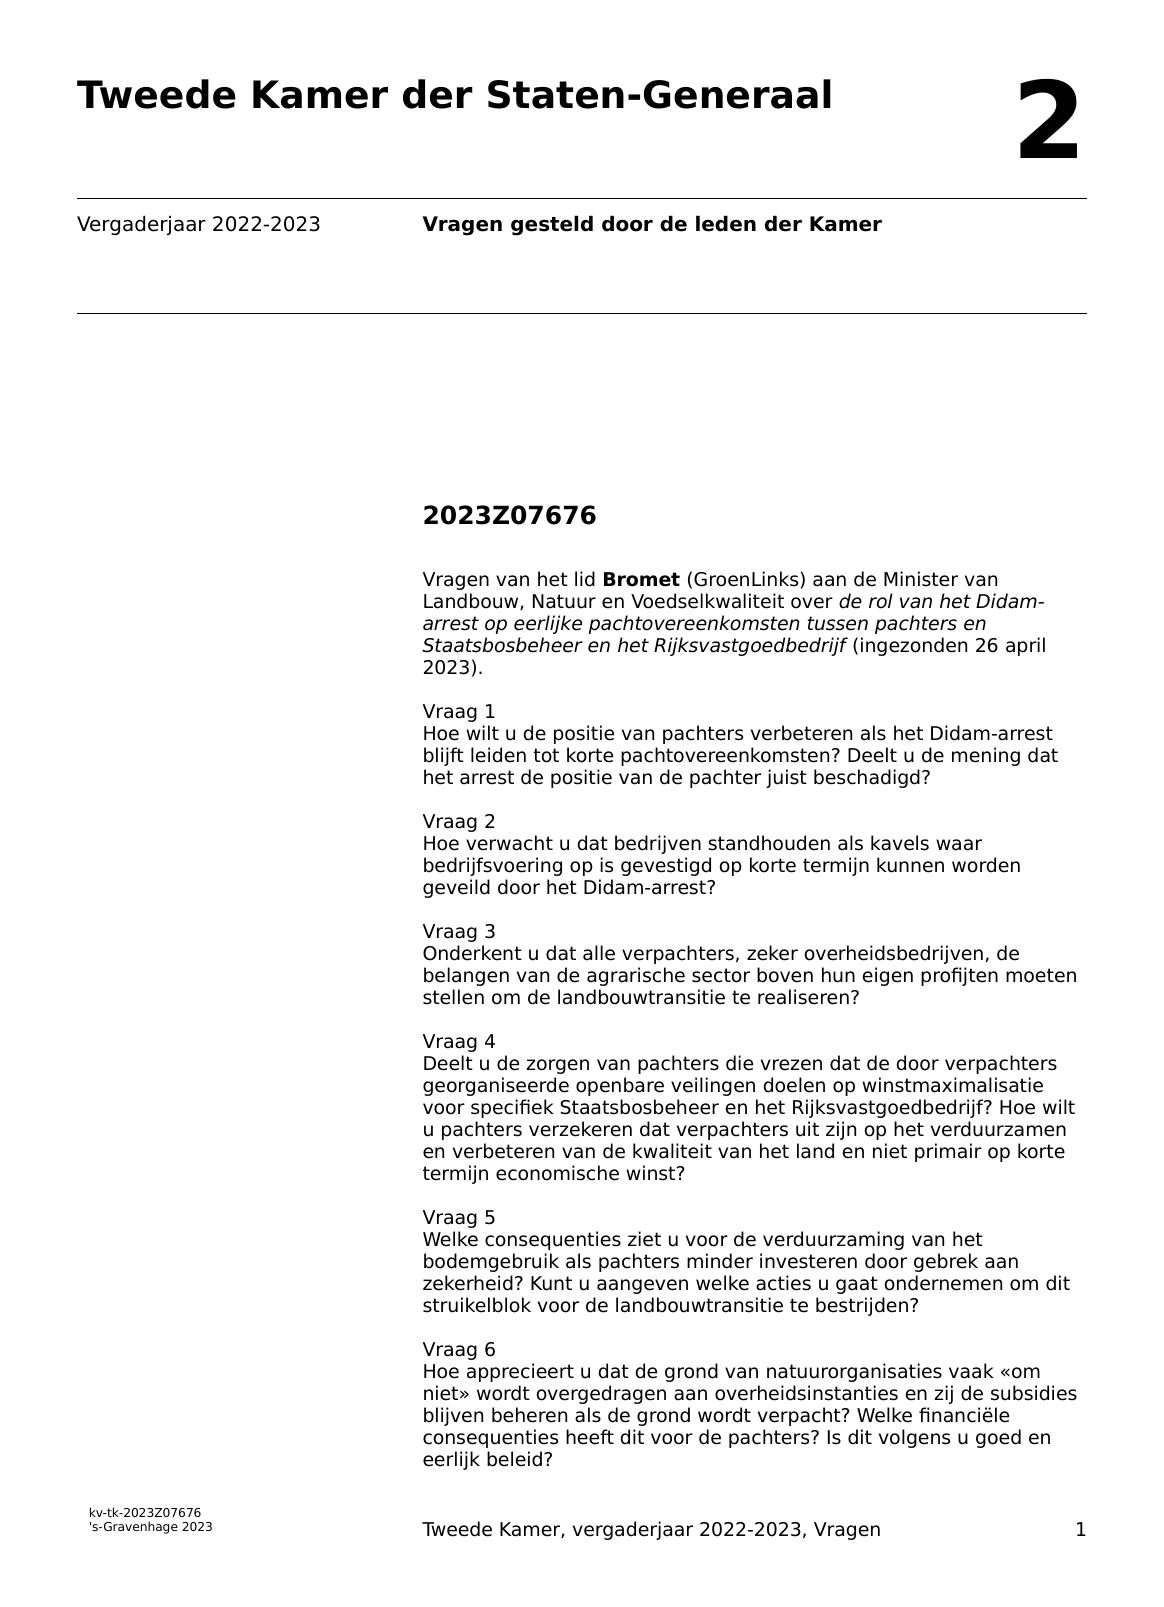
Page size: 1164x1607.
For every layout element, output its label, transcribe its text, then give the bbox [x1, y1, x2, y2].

table_cell Vragen gesteld door de leden der Kamer [422, 199, 1087, 313]
text Vraag 4 [422, 1031, 1087, 1053]
text Welke consequenties ziet u voor de verduurzaming van het bodemgebruik als pachters minder investeren door gebrek aan zekerheid? Kunt u aangeven welke acties u gaat ondernemen om dit struikelblok voor de landbouwtransitie te bestrijden? [422, 1229, 1087, 1317]
table_cell Vergaderjaar 2022-2023 [77, 199, 422, 313]
text Hoe verwacht u dat bedrijven standhouden als kavels waar bedrijfsvoering op is gevestigd op korte termijn kunnen worden geveild door het Didam-arrest? [422, 833, 1087, 899]
table_header Tweede Kamer der Staten-Generaal [77, 59, 886, 198]
text Deelt u de zorgen van pachters die vrezen dat de door verpachters georganiseerde openbare veilingen doelen op winstmaximalisatie voor specifiek Staatsbosbeheer en het Rijksvastgoedbedrijf? Hoe wilt u pachters verzekeren dat verpachters uit zijn op het verduurzamen en verbeteren van de kwaliteit van het land en niet primair op korte termijn economische winst? [422, 1053, 1087, 1185]
text Vraag 3 [422, 921, 1087, 943]
text Hoe wilt u de positie van pachters verbeteren als het Didam-arrest blijft leiden tot korte pachtovereenkomsten? Deelt u de mening dat het arrest de positie van de pachter juist beschadigd? [422, 723, 1087, 789]
text Onderkent u dat alle verpachters, zeker overheidsbedrijven, de belangen van de agrarische sector boven hun eigen profijten moeten stellen om de landbouwtransitie te realiseren? [422, 943, 1087, 1009]
text 's-Gravenhage 2023 [88, 1520, 323, 1534]
text Vraag 2 [422, 811, 1087, 833]
table_header 2 [886, 59, 1087, 198]
text Hoe apprecieert u dat de grond van natuurorganisaties vaak «om niet» wordt overgedragen aan overheidsinstanties en zij de subsidies blijven beheren als de grond wordt verpacht? Welke financiële consequenties heeft dit voor de pachters? Is dit volgens u goed en eerlijk beleid? [422, 1361, 1087, 1471]
text Vraag 1 [422, 701, 1087, 723]
text Vragen van het lid Bromet (GroenLinks) aan de Minister van Landbouw, Natuur en Voedselkwaliteit over de rol van het Didam-arrest op eerlijke pachtovereenkomsten tussen pachters en Staatsbosbeheer en het Rijksvastgoedbedrijf (ingezonden 26 april 2023). [422, 569, 1087, 679]
text kv-tk-2023Z07676 [88, 1506, 323, 1520]
text Vraag 5 [422, 1207, 1087, 1229]
text Vraag 6 [422, 1339, 1087, 1361]
text 2023Z07676 [422, 501, 1087, 531]
